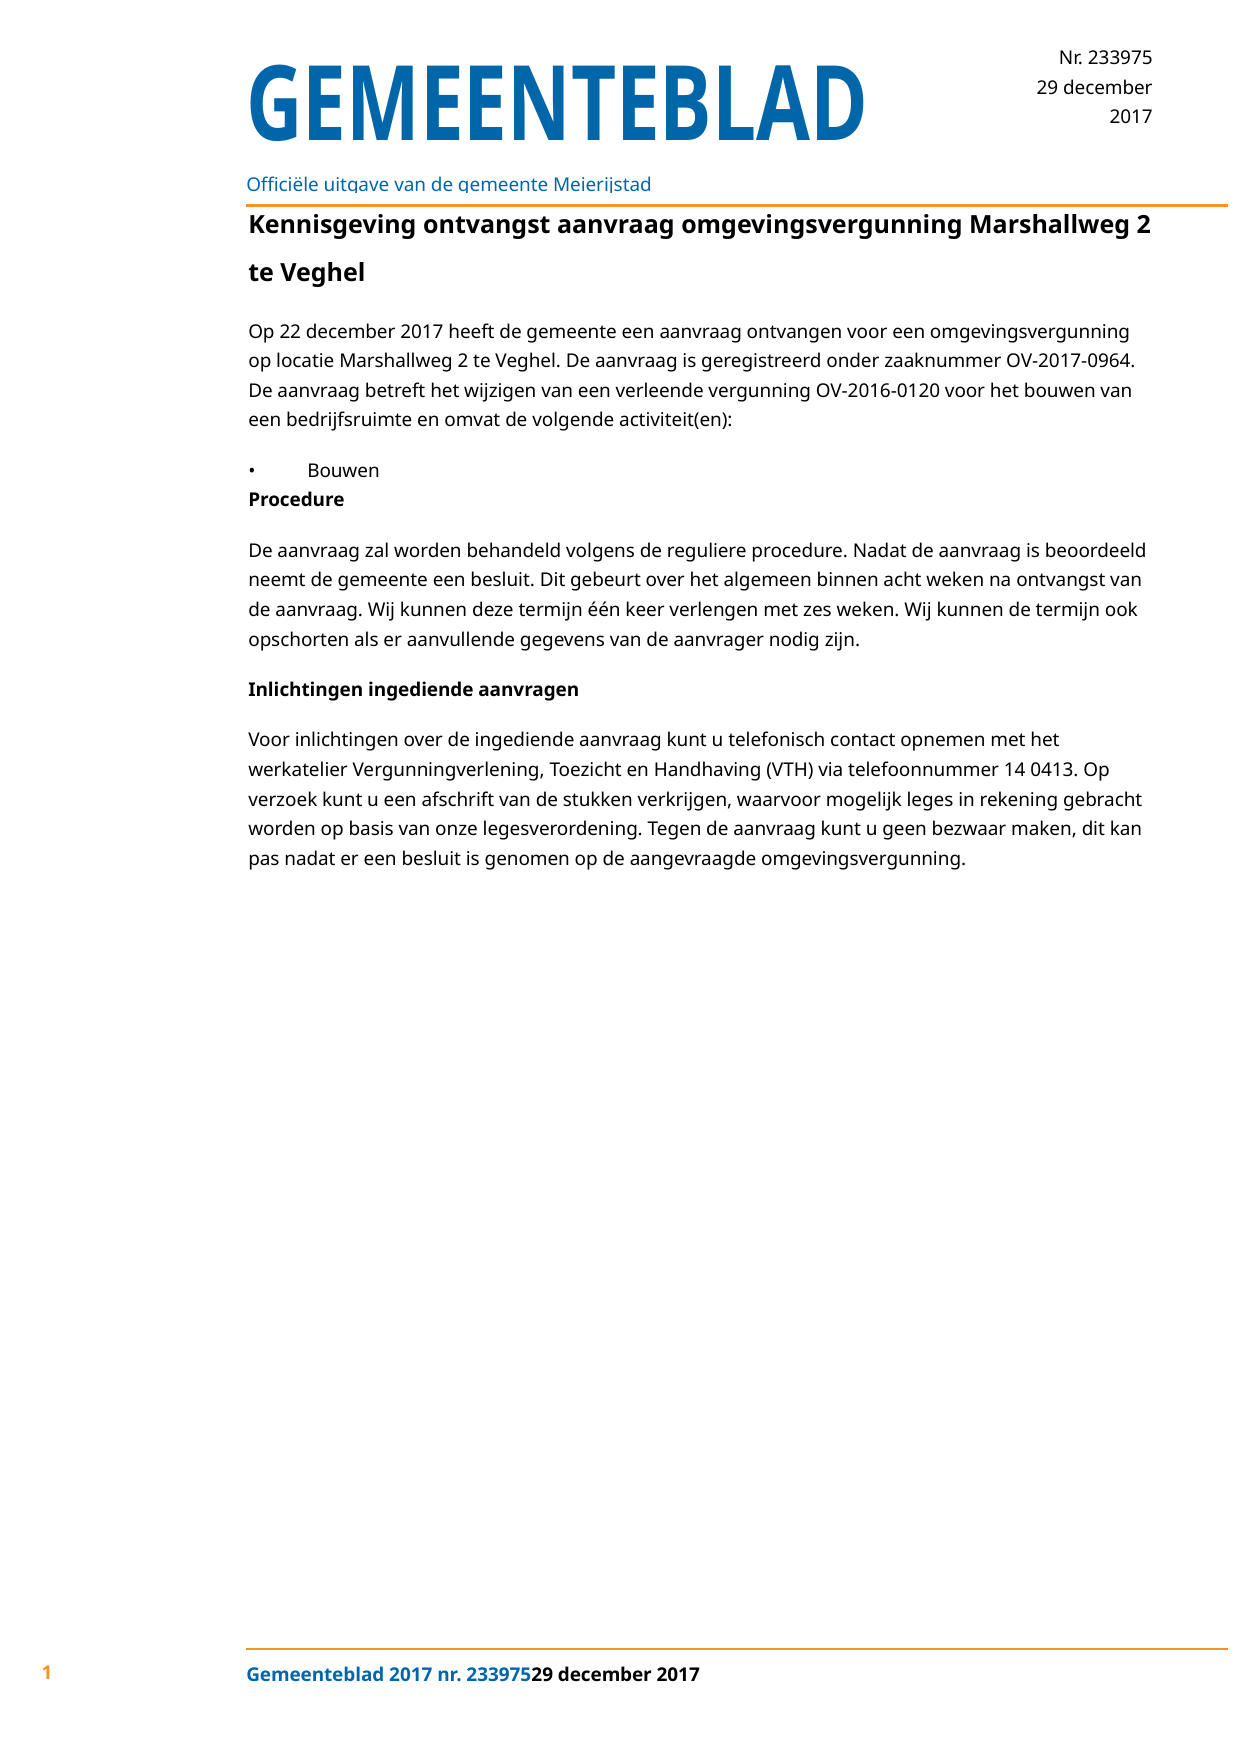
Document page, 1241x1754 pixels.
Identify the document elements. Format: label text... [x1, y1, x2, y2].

list Bouwen [248, 457, 1152, 483]
text Procedure [248, 487, 1152, 512]
text De aanvraag zal worden behandeld volgens de reguliere procedure. Nadat de aanvraag is beoordeeld neemt de gemeente een besluit. Dit gebeurt over het algemeen binnen acht weken na ontvangst van de aanvraag. Wij kunnen deze termijn één keer verlengen met zes weken. Wij kunnen de termijn ook opschorten als er aanvullende gegevens van de aanvrager nodig zijn. [248, 537, 1152, 652]
picture [41, 47, 231, 172]
text Voor inlichtingen over de ingediende aanvraag kunt u telefonisch contact opnemen met het werkatelier Vergunningverlening, Toezicht en Handhaving (VTH) via telefoonnummer 14 0413. Op verzoek kunt u een afschrift van de stukken verkrijgen, waarvoor mogelijk leges in rekening gebracht worden op basis van onze legesverordening. Tegen de aanvraag kunt u geen bezwaar maken, dit kan pas nadat er een besluit is genomen op de aangevraagde omgevingsvergunning. [248, 727, 1152, 871]
text Op 22 december 2017 heeft de gemeente een aanvraag ontvangen voor een omgevingsvergunning op locatie Marshallweg 2 te Veghel. De aanvraag is geregistreerd onder zaaknummer OV-2017-0964. De aanvraag betreft het wijzigen van een verleende vergunning OV-2016-0120 voor het bouwen van een bedrijfsruimte en omvat de volgende activiteit(en): [248, 318, 1152, 432]
text Kennisgeving ontvangst aanvraag omgevingsvergunning Marshallweg 2 te Veghel [248, 207, 1152, 288]
text Inlichtingen ingediende aanvragen [248, 676, 1152, 702]
